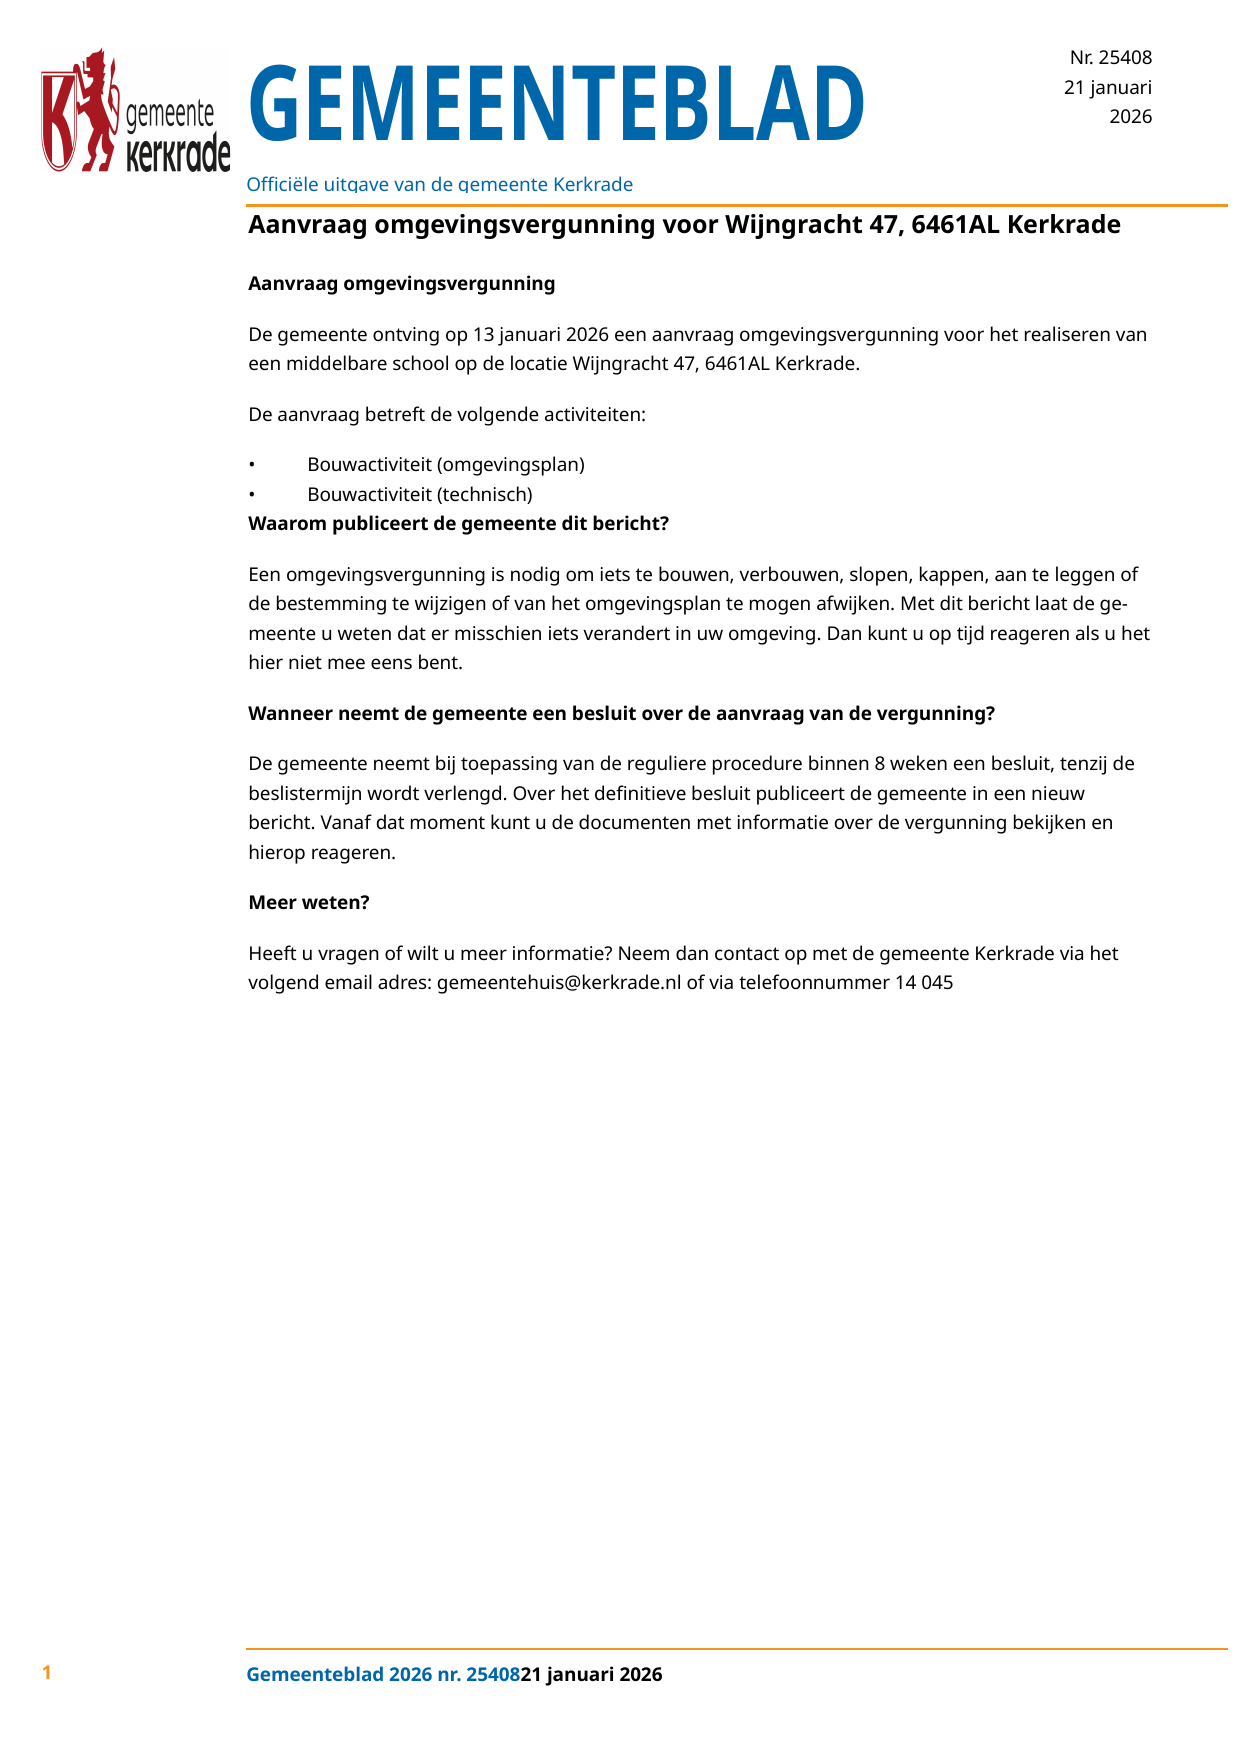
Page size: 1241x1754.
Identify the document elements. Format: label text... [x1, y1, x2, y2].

text Een omgevingsvergunning is nodig om iets te bouwen, verbouwen, slopen, kappen, aan te leggen of de bestemming te wijzigen of van het omgevingsplan te mogen afwijken. Met dit bericht laat de ge- meente u weten dat er misschien iets verandert in uw omgeving. Dan kunt u op tijd reageren als u het hier niet mee eens bent. [248, 561, 1152, 675]
text Wanneer neemt de gemeente een besluit over de aanvraag van de vergunning? [248, 700, 1152, 726]
text Aanvraag omgevingsvergunning [248, 270, 1152, 296]
text Aanvraag omgevingsvergunning voor Wijngracht 47, 6461AL Kerkrade [248, 207, 1152, 241]
text Meer weten? [248, 889, 1152, 915]
list Bouwactiviteit (omgevingsplan) [248, 451, 1152, 477]
text Heeft u vragen of wilt u meer informatie? Neem dan contact op met de gemeente Kerkrade via het volgend email adres: gemeentehuis@kerkrade.nl of via telefoonnummer 14 045 [248, 940, 1152, 995]
text De aanvraag betreft de volgende activiteiten: [248, 401, 1152, 426]
text De gemeente neemt bij toepassing van de reguliere procedure binnen 8 weken een besluit, tenzij de beslistermijn wordt verlengd. Over het definitieve besluit publiceert de gemeente in een nieuw bericht. Vanaf dat moment kunt u de documenten met informatie over de vergunning bekijken en hierop reageren. [248, 750, 1152, 865]
list Bouwactiviteit (technisch) [248, 481, 1152, 506]
picture [41, 47, 231, 172]
text De gemeente ontving op 13 januari 2026 een aanvraag omgevingsvergunning voor het realiseren van een middelbare school op de locatie Wijngracht 47, 6461AL Kerkrade. [248, 321, 1152, 376]
text Waarom publiceert de gemeente dit bericht? [248, 510, 1152, 536]
